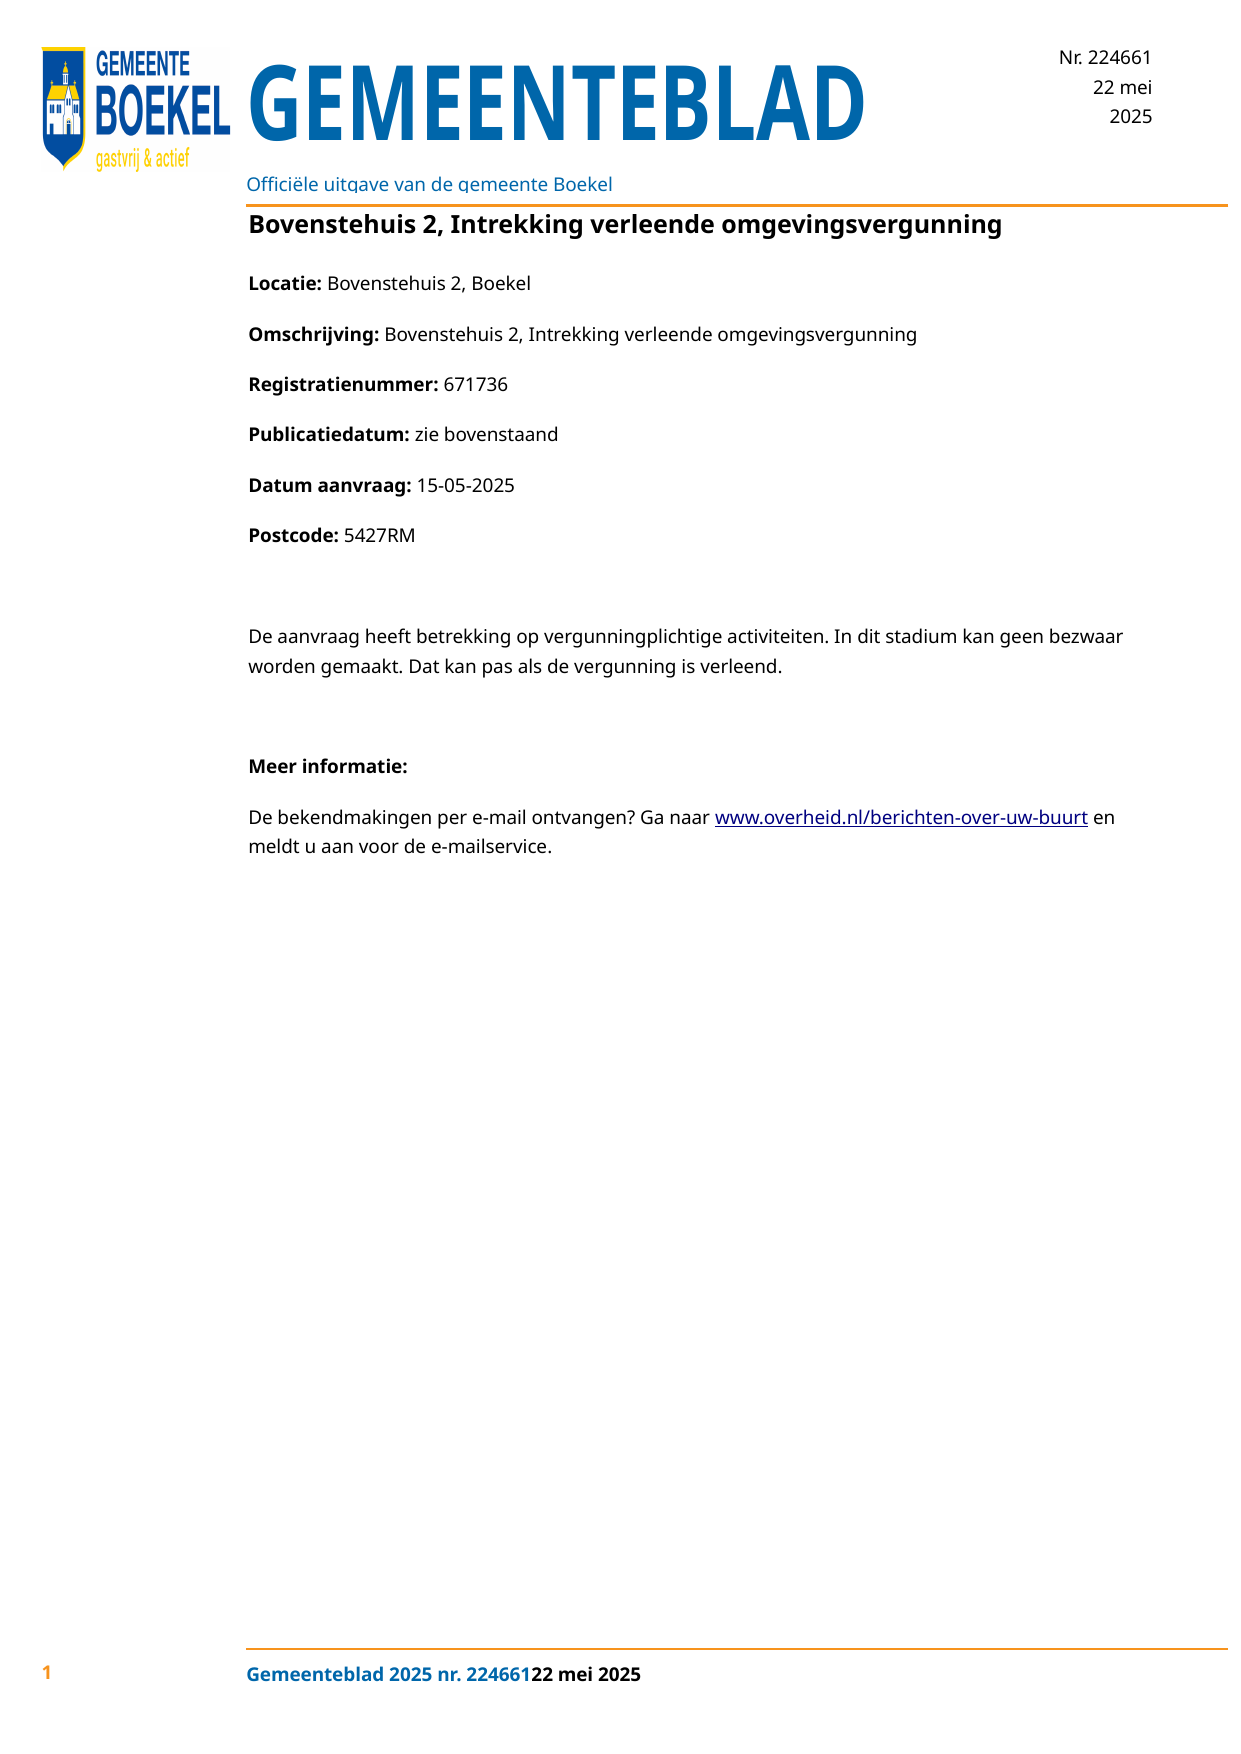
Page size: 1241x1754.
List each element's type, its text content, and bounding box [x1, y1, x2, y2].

text De aanvraag heeft betrekking op vergunningplichtige activiteiten. In dit stadium kan geen bezwaar worden gemaakt. Dat kan pas als de vergunning is verleend. [248, 623, 1152, 678]
text Locatie: Bovenstehuis 2, Boekel [248, 270, 1152, 296]
picture [41, 47, 231, 172]
text Meer informatie: [248, 754, 1152, 779]
text Postcode: 5427RM [248, 522, 1152, 548]
text Publicatiedatum: zie bovenstaand [248, 422, 1152, 447]
text Registratienummer: 671736 [248, 371, 1152, 397]
text De bekendmakingen per e-mail ontvangen? Ga naar www.overheid.nl/berichten-over-uw-buurt en meldt u aan voor de e-mailservice. [248, 804, 1152, 859]
text Bovenstehuis 2, Intrekking verleende omgevingsvergunning [248, 207, 1152, 241]
text Omschrijving: Bovenstehuis 2, Intrekking verleende omgevingsvergunning [248, 321, 1152, 346]
text Datum aanvraag: 15-05-2025 [248, 472, 1152, 498]
